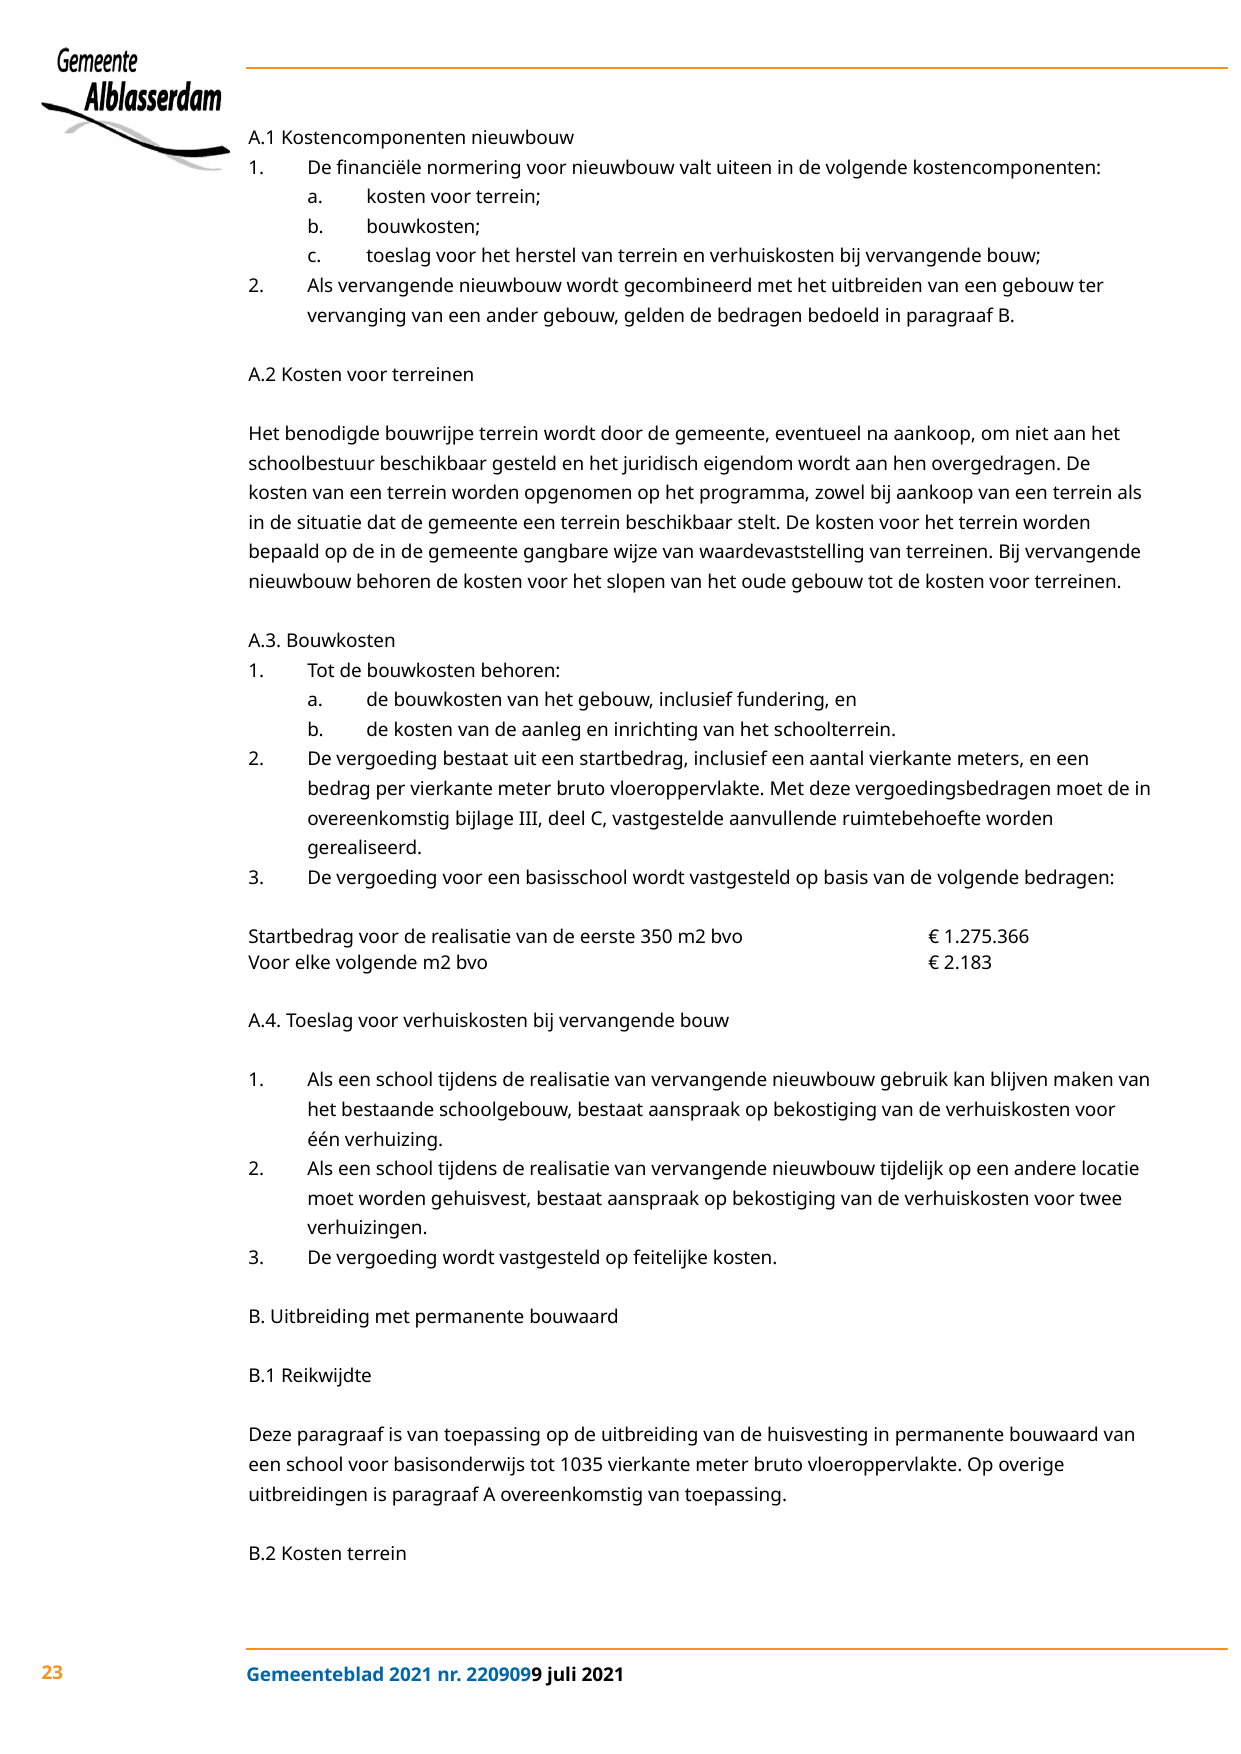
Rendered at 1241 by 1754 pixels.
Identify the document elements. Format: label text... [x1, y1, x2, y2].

list De vergoeding voor een basisschool wordt vastgesteld op basis van de volgende bedragen: [248, 864, 1152, 890]
list Als een school tijdens de realisatie van vervangende nieuwbouw tijdelijk op een andere locatie moet worden gehuisvest, bestaat aanspraak op bekostiging van de verhuiskosten voor twee verhuizingen. [248, 1155, 1152, 1240]
table_cell € 2.183 [928, 949, 1152, 975]
table_header Startbedrag voor de realisatie van de eerste 350 m2 bvo [248, 923, 928, 949]
table_header € 1.275.366 [928, 923, 1152, 949]
list Als vervangende nieuwbouw wordt gecombineerd met het uitbreiden van een gebouw ter vervanging van een ander gebouw, gelden de bedragen bedoeld in paragraaf B. [248, 272, 1152, 328]
text B.2 Kosten terrein [248, 1540, 1152, 1566]
list De financiële normering voor nieuwbouw valt uiteen in de volgende kostencomponenten: [248, 154, 1152, 180]
text A.2 Kosten voor terreinen [248, 361, 1152, 387]
list De vergoeding wordt vastgesteld op feitelijke kosten. [248, 1244, 1152, 1270]
list bouwkosten; [307, 213, 1152, 239]
text Het benodigde bouwrijpe terrein wordt door de gemeente, eventueel na aankoop, om niet aan het schoolbestuur beschikbaar gesteld en het juridisch eigendom wordt aan hen overgedragen. De kosten van een terrein worden opgenomen op het programma, zowel bij aankoop van een terrein als in de situatie dat de gemeente een terrein beschikbaar stelt. De kosten voor het terrein worden bepaald op de in de gemeente gangbare wijze van waardevaststelling van terreinen. Bij vervangende nieuwbouw behoren de kosten voor het slopen van het oude gebouw tot de kosten voor terreinen. [248, 420, 1152, 594]
list Tot de bouwkosten behoren: [248, 657, 1152, 683]
list de kosten van de aanleg en inrichting van het schoolterrein. [307, 716, 1152, 742]
list Als een school tijdens de realisatie van vervangende nieuwbouw gebruik kan blijven maken van het bestaande schoolgebouw, bestaat aanspraak op bekostiging van de verhuiskosten voor één verhuizing. [248, 1067, 1152, 1152]
list De vergoeding bestaat uit een startbedrag, inclusief een aantal vierkante meters, en een bedrag per vierkante meter bruto vloeroppervlakte. Met deze vergoedingsbedragen moet de in overeenkomstig bijlage III, deel C, vastgestelde aanvullende ruimtebehoefte worden gerealiseerd. [248, 746, 1152, 860]
text A.3. Bouwkosten [248, 627, 1152, 653]
table_cell Voor elke volgende m2 bvo [248, 949, 928, 975]
list kosten voor terrein; [307, 183, 1152, 209]
list de bouwkosten van het gebouw, inclusief fundering, en [307, 686, 1152, 712]
text B.1 Reikwijdte [248, 1362, 1152, 1388]
text B. Uitbreiding met permanente bouwaard [248, 1303, 1152, 1329]
list toeslag voor het herstel van terrein en verhuiskosten bij vervangende bouw; [307, 243, 1152, 268]
text A.4. Toeslag voor verhuiskosten bij vervangende bouw [248, 1007, 1152, 1033]
picture [41, 47, 231, 172]
text A.1 Kostencomponenten nieuwbouw [248, 124, 1152, 150]
text Deze paragraaf is van toepassing op de uitbreiding van de huisvesting in permanente bouwaard van een school voor basisonderwijs tot 1035 vierkante meter bruto vloeroppervlakte. Op overige uitbreidingen is paragraaf A overeenkomstig van toepassing. [248, 1422, 1152, 1507]
